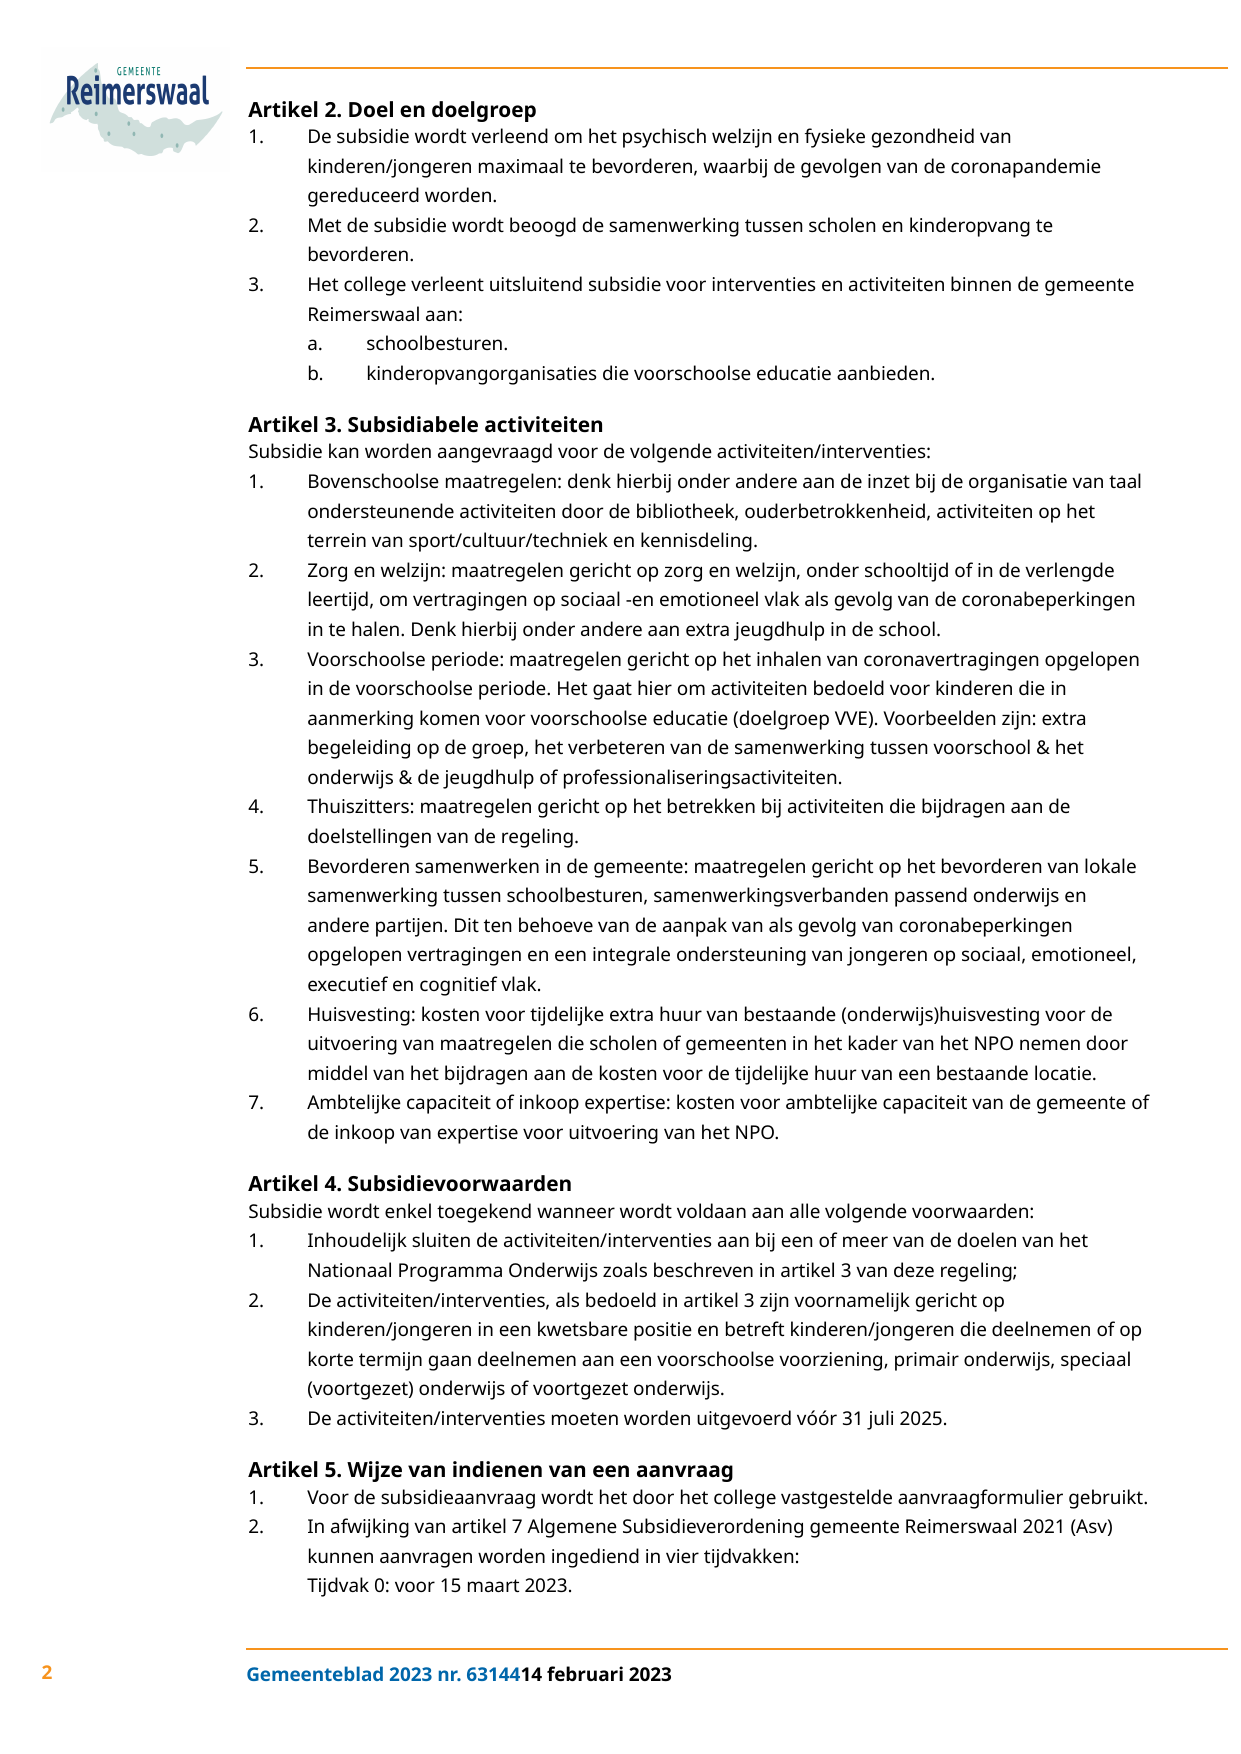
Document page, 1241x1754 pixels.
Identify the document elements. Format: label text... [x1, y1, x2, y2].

picture [41, 47, 231, 172]
list Huisvesting: kosten voor tijdelijke extra huur van bestaande (onderwijs)huisvesting voor de uitvoering van maatregelen die scholen of gemeenten in het kader van het NPO nemen door middel van het bijdragen aan de kosten voor de tijdelijke huur van een bestaande locatie. [248, 1001, 1152, 1086]
list Ambtelijke capaciteit of inkoop expertise: kosten voor ambtelijke capaciteit van de gemeente of de inkoop van expertise voor uitvoering van het NPO. [248, 1089, 1152, 1145]
list Het college verleent uitsluitend subsidie voor interventies en activiteiten binnen de gemeente Reimerswaal aan: [248, 271, 1152, 326]
list Bevorderen samenwerken in de gemeente: maatregelen gericht op het bevorderen van lokale samenwerking tussen schoolbesturen, samenwerkingsverbanden passend onderwijs en andere partijen. Dit ten behoeve van de aanpak van als gevolg van coronabeperkingen opgelopen vertragingen en een integrale ondersteuning van jongeren op sociaal, emotioneel, executief en cognitief vlak. [248, 853, 1152, 997]
text Artikel 5. Wijze van indienen van een aanvraag [248, 1456, 1152, 1484]
list De activiteiten/interventies, als bedoeld in artikel 3 zijn voornamelijk gericht op kinderen/jongeren in een kwetsbare positie en betreft kinderen/jongeren die deelnemen of op korte termijn gaan deelnemen aan een voorschoolse voorziening, primair onderwijs, speciaal (voortgezet) onderwijs of voortgezet onderwijs. [248, 1287, 1152, 1401]
list De activiteiten/interventies moeten worden uitgevoerd vóór 31 juli 2025. [248, 1405, 1152, 1431]
list De subsidie wordt verleend om het psychisch welzijn en fysieke gezondheid van kinderen/jongeren maximaal te bevorderen, waarbij de gevolgen van de coronapandemie gereduceerd worden. [248, 123, 1152, 208]
text Artikel 2. Doel en doelgroep [248, 95, 1152, 123]
list Zorg en welzijn: maatregelen gericht op zorg en welzijn, onder schooltijd of in de verlengde leertijd, om vertragingen op sociaal -en emotioneel vlak als gevolg van de coronabeperkingen in te halen. Denk hierbij onder andere aan extra jeugdhulp in de school. [248, 557, 1152, 642]
list In afwijking van artikel 7 Algemene Subsidieverordening gemeente Reimerswaal 2021 (Asv) kunnen aanvragen worden ingediend in vier tijdvakken: [248, 1513, 1152, 1569]
text Artikel 4. Subsidievoorwaarden [248, 1169, 1152, 1198]
list Voorschoolse periode: maatregelen gericht op het inhalen van coronavertragingen opgelopen in de voorschoolse periode. Het gaat hier om activiteiten bedoeld voor kinderen die in aanmerking komen voor voorschoolse educatie (doelgroep VVE). Voorbeelden zijn: extra begeleiding op de groep, het verbeteren van de samenwerking tussen voorschool & het onderwijs & de jeugdhulp of professionaliseringsactiviteiten. [248, 646, 1152, 790]
text Artikel 3. Subsidiabele activiteiten [248, 410, 1152, 439]
list Bovenschoolse maatregelen: denk hierbij onder andere aan de inzet bij de organisatie van taal ondersteunende activiteiten door de bibliotheek, ouderbetrokkenheid, activiteiten op het terrein van sport/cultuur/techniek en kennisdeling. [248, 468, 1152, 553]
list Inhoudelijk sluiten de activiteiten/interventies aan bij een of meer van de doelen van het Nationaal Programma Onderwijs zoals beschreven in artikel 3 van deze regeling; [248, 1228, 1152, 1283]
list kinderopvangorganisaties die voorschoolse educatie aanbieden. [307, 360, 1152, 386]
list schoolbesturen. [307, 330, 1152, 356]
list Thuiszitters: maatregelen gericht op het betrekken bij activiteiten die bijdragen aan de doelstellingen van de regeling. [248, 794, 1152, 849]
list Voor de subsidieaanvraag wordt het door het college vastgestelde aanvraagformulier gebruikt. [248, 1484, 1152, 1510]
text Subsidie kan worden aangevraagd voor de volgende activiteiten/interventies: [248, 439, 1152, 464]
list Tijdvak 0: voor 15 maart 2023. [248, 1573, 1152, 1598]
list Met de subsidie wordt beoogd de samenwerking tussen scholen en kinderopvang te bevorderen. [248, 212, 1152, 267]
text Subsidie wordt enkel toegekend wanneer wordt voldaan aan alle volgende voorwaarden: [248, 1198, 1152, 1224]
